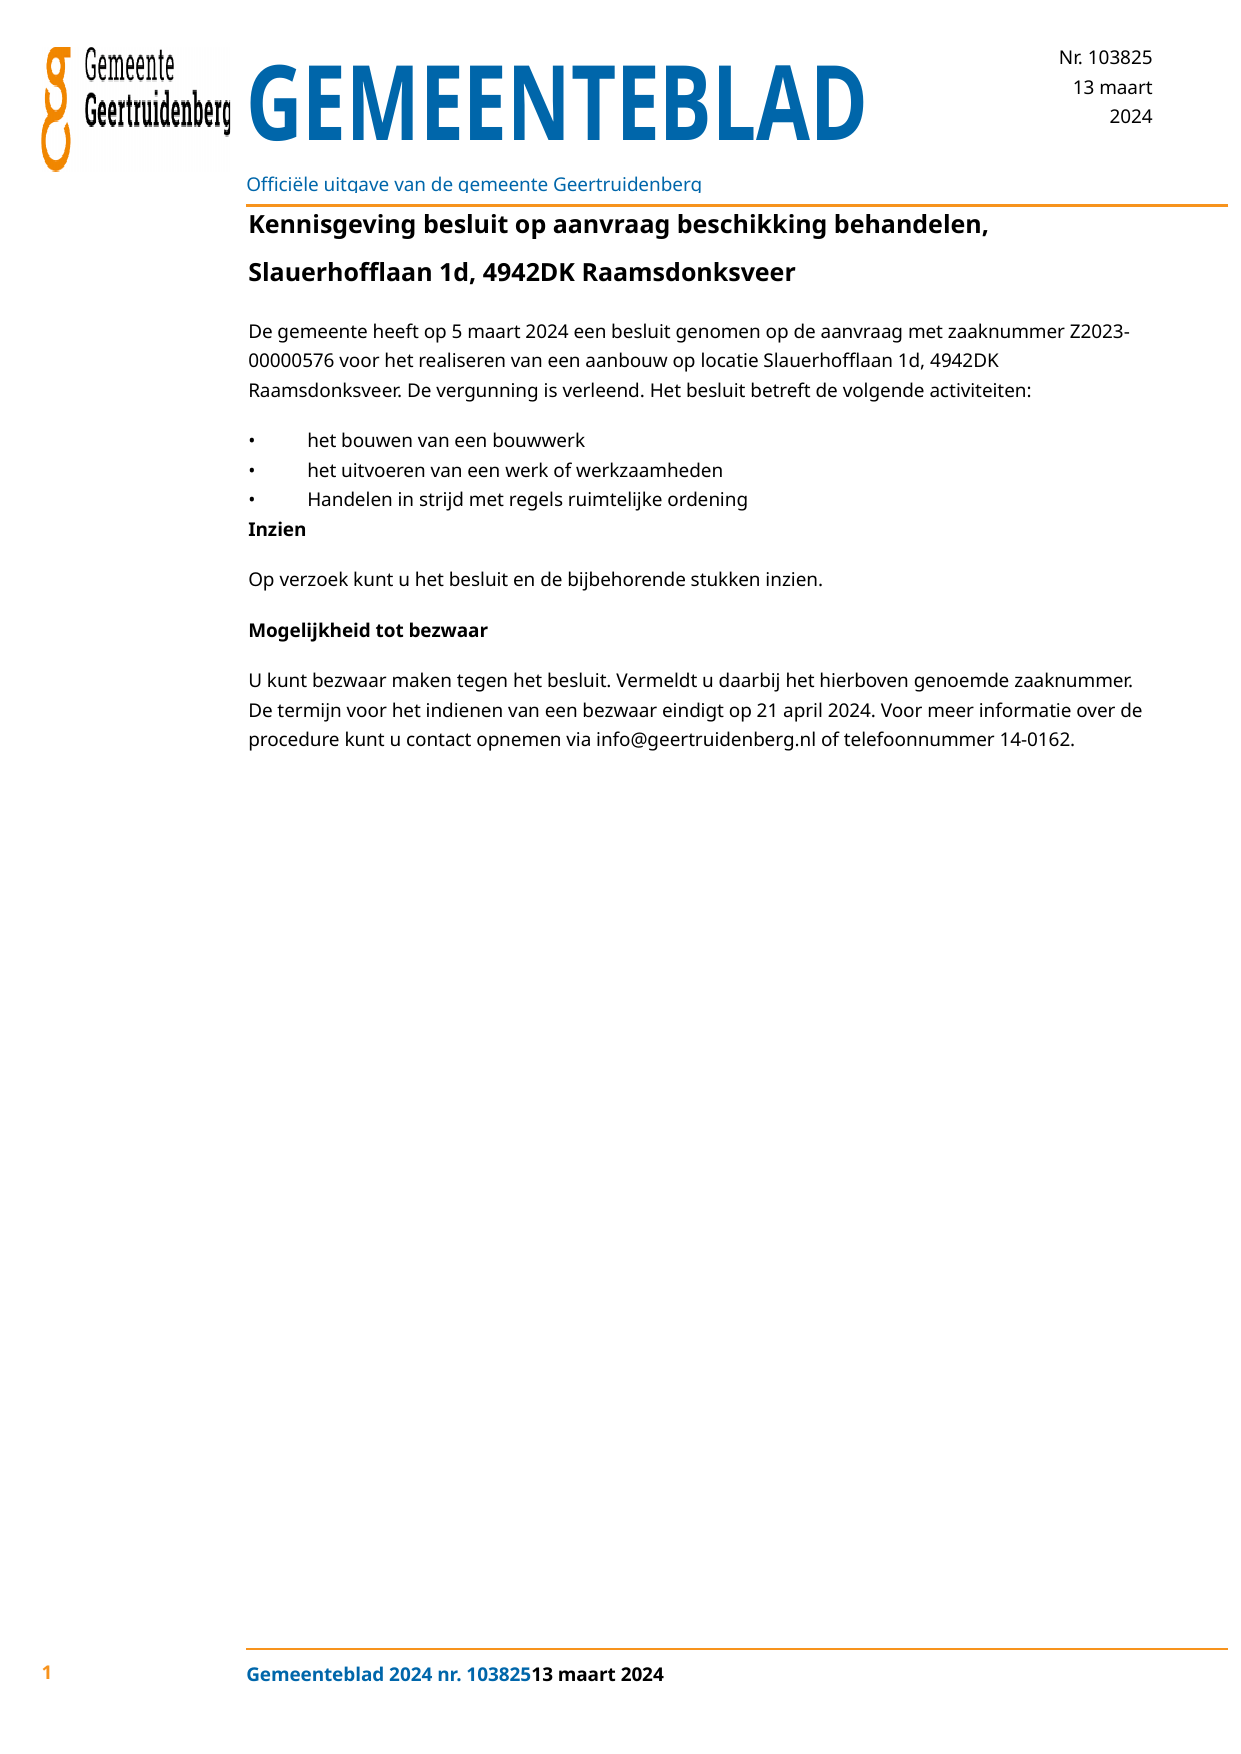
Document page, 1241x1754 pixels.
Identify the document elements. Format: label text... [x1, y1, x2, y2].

text Mogelijkheid tot bezwaar [248, 617, 1152, 643]
list het uitvoeren van een werk of werkzaamheden [248, 457, 1152, 483]
text Inzien [248, 516, 1152, 542]
picture [41, 47, 231, 172]
list Handelen in strijd met regels ruimtelijke ordening [248, 487, 1152, 512]
text U kunt bezwaar maken tegen het besluit. Vermeldt u daarbij het hierboven genoemde zaaknummer. De termijn voor het indienen van een bezwaar eindigt op 21 april 2024. Voor meer informatie over de procedure kunt u contact opnemen via info@geertruidenberg.nl of telefoonnummer 14-0162. [248, 667, 1152, 752]
list het bouwen van een bouwwerk [248, 427, 1152, 453]
text Op verzoek kunt u het besluit en de bijbehorende stukken inzien. [248, 567, 1152, 592]
text De gemeente heeft op 5 maart 2024 een besluit genomen op de aanvraag met zaaknummer Z2023-00000576 voor het realiseren van een aanbouw op locatie Slauerhofflaan 1d, 4942DK Raamsdonksveer. De vergunning is verleend. Het besluit betreft de volgende activiteiten: [248, 318, 1152, 403]
text Kennisgeving besluit op aanvraag beschikking behandelen, Slauerhofflaan 1d, 4942DK Raamsdonksveer [248, 207, 1152, 288]
